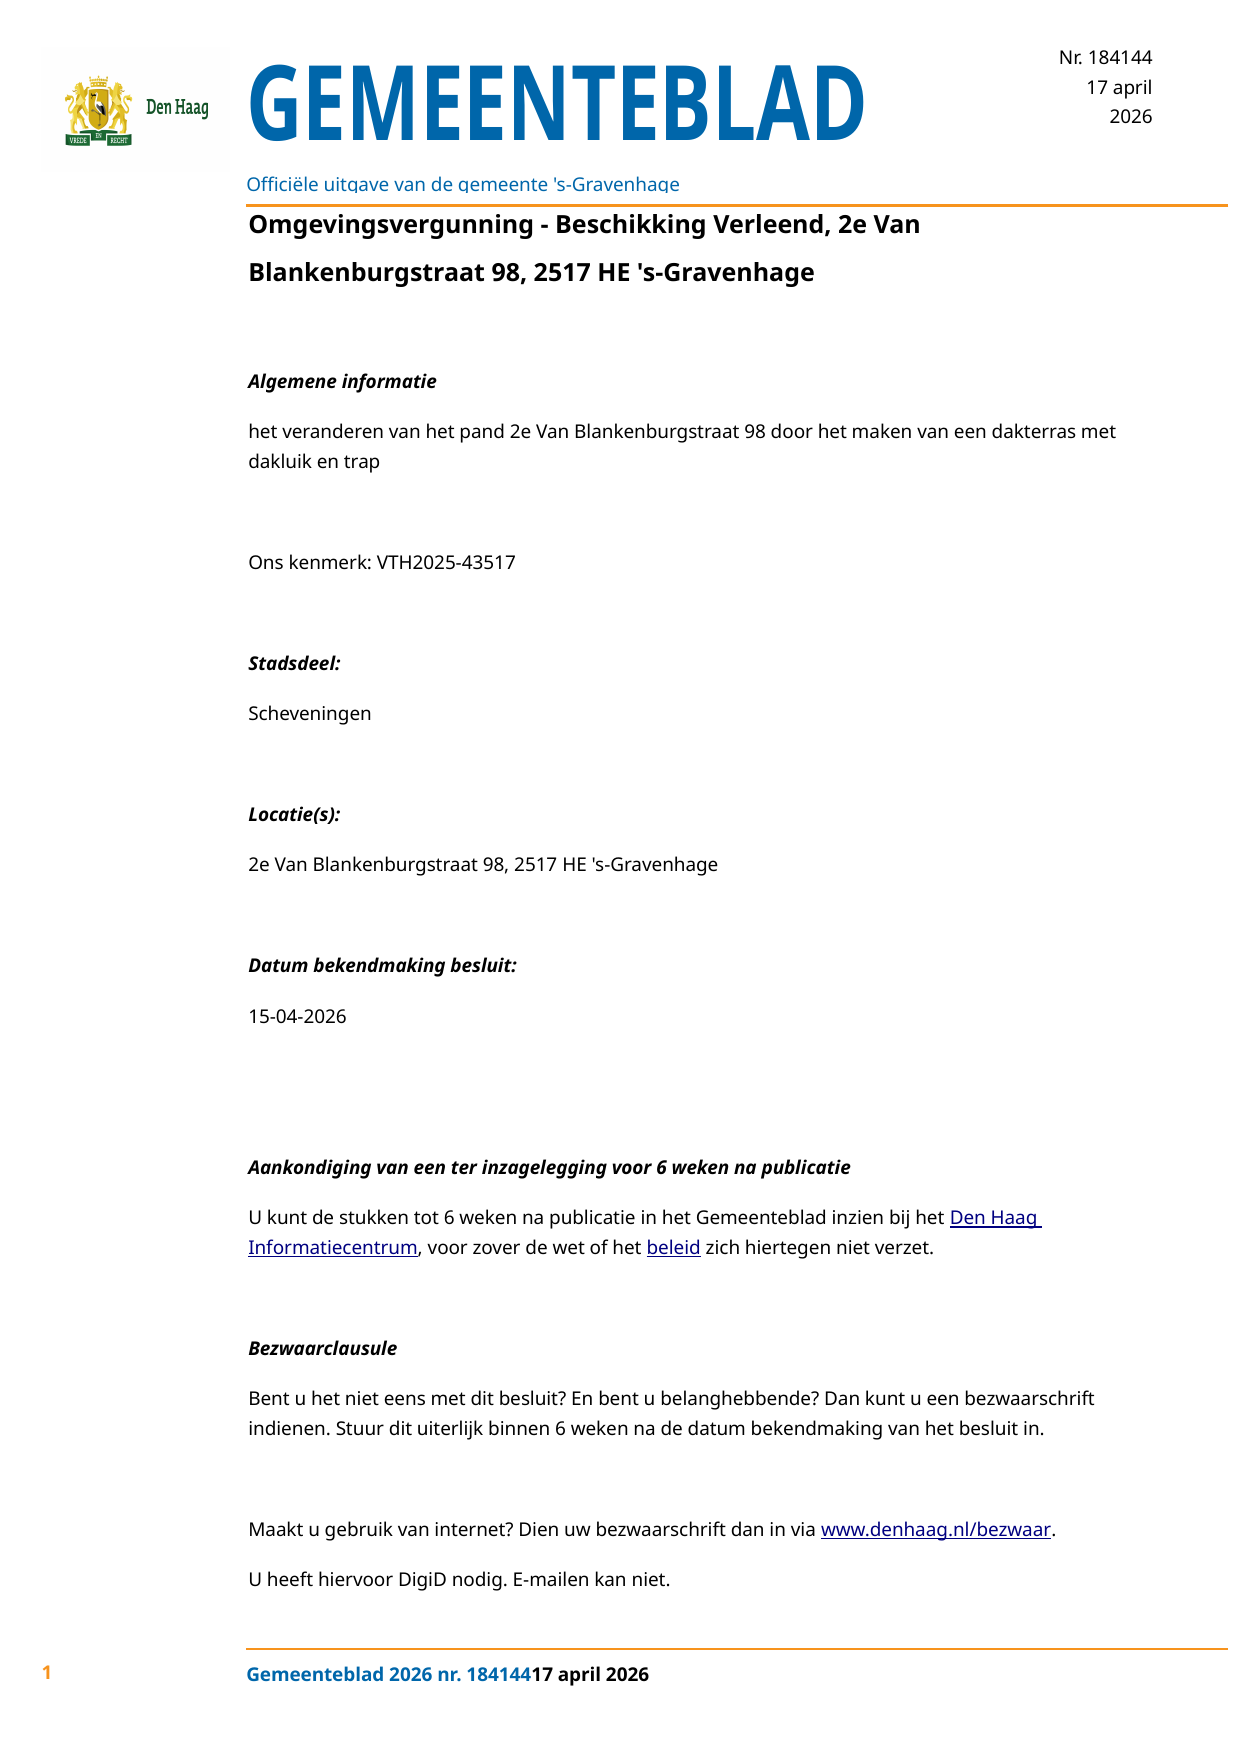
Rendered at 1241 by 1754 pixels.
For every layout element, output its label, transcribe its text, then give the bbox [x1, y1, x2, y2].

text 2e Van Blankenburgstraat 98, 2517 HE 's-Gravenhage [248, 852, 1152, 877]
text Aankondiging van een ter inzagelegging voor 6 weken na publicatie [248, 1154, 1152, 1180]
text Scheveningen [248, 700, 1152, 726]
text Algemene informatie [248, 368, 1152, 394]
text Stadsdeel: [248, 650, 1152, 676]
text Bent u het niet eens met dit besluit? En bent u belanghebbende? Dan kunt u een bezwaarschrift indienen. Stuur dit uiterlijk binnen 6 weken na de datum bekendmaking van het besluit in. [248, 1385, 1152, 1441]
text Ons kenmerk: VTH2025-43517 [248, 549, 1152, 575]
text U kunt de stukken tot 6 weken na publicatie in het Gemeenteblad inzien bij het Den Haag Informatiecentrum, voor zover de wet of het beleid zich hiertegen niet verzet. [248, 1204, 1152, 1260]
text Datum bekendmaking besluit: [248, 952, 1152, 978]
text Maakt u gebruik van internet? Dien uw bezwaarschrift dan in via www.denhaag.nl/bezwaar. [248, 1516, 1152, 1542]
text 15-04-2026 [248, 1003, 1152, 1029]
text het veranderen van het pand 2e Van Blankenburgstraat 98 door het maken van een dakterras met dakluik en trap [248, 419, 1152, 474]
text Locatie(s): [248, 801, 1152, 827]
text U heeft hiervoor DigiD nodig. E-mailen kan niet. [248, 1566, 1152, 1592]
picture [41, 47, 231, 172]
text Omgevingsvergunning - Beschikking Verleend, 2e Van Blankenburgstraat 98, 2517 HE 's-Gravenhage [248, 207, 1152, 288]
text Bezwaarclausule [248, 1335, 1152, 1361]
